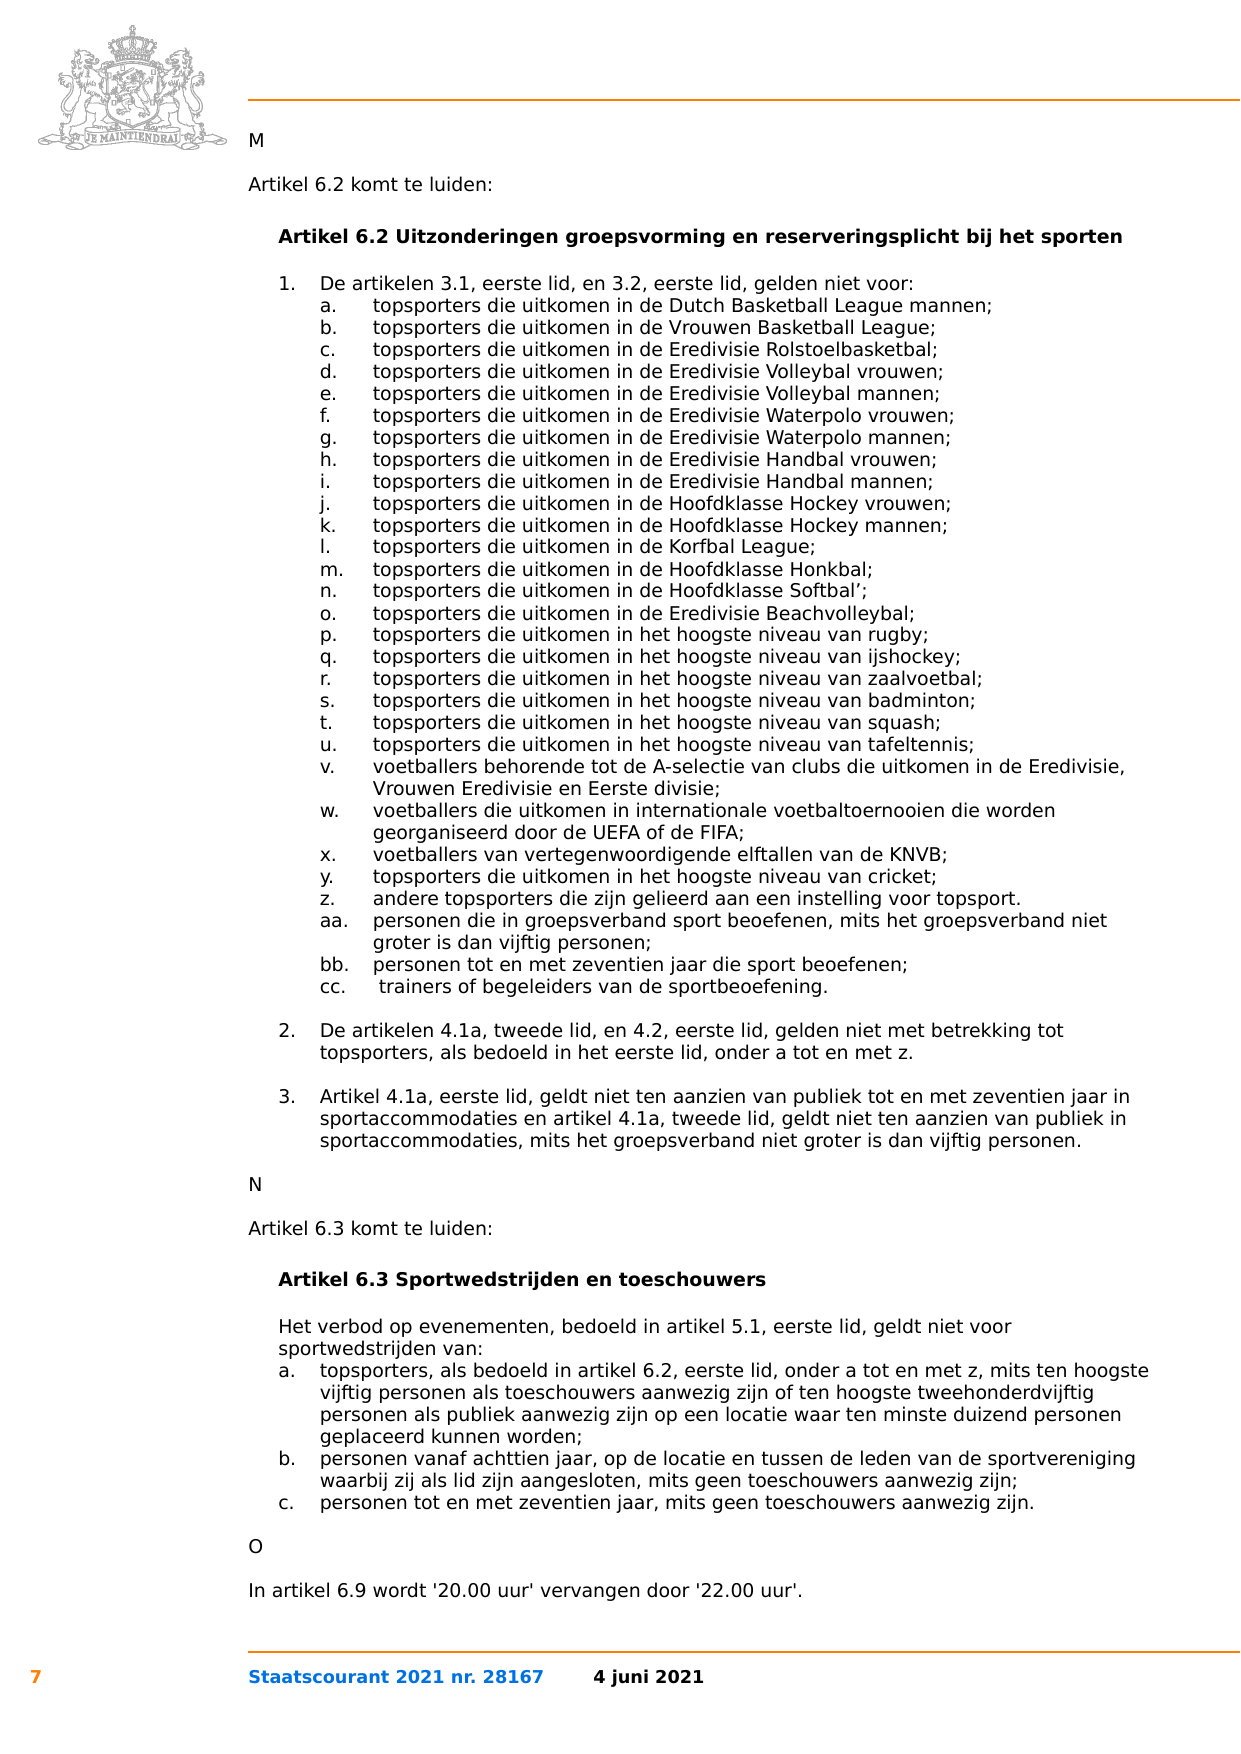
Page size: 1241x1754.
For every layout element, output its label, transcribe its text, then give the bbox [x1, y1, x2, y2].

text b. personen vanaf achttien jaar, op de locatie en tussen de leden van de sportvereniging waarbij zij als lid zijn aangesloten, mits geen toeschouwers aanwezig zijn; [278, 1448, 1163, 1492]
text t. topsporters die uitkomen in het hoogste niveau van squash; [319, 712, 1163, 734]
text r. topsporters die uitkomen in het hoogste niveau van zaalvoetbal; [319, 668, 1163, 690]
text aa. personen die in groepsverband sport beoefenen, mits het groepsverband niet groter is dan vijftig personen; [319, 910, 1163, 954]
text o. topsporters die uitkomen in de Eredivisie Beachvolleybal; [319, 602, 1163, 624]
text M [248, 130, 1163, 152]
text y. topsporters die uitkomen in het hoogste niveau van cricket; [319, 866, 1163, 888]
text u. topsporters die uitkomen in het hoogste niveau van tafeltennis; [319, 734, 1163, 756]
text l. topsporters die uitkomen in de Korfbal League; [319, 536, 1163, 558]
text a. topsporters die uitkomen in de Dutch Basketball League mannen; [319, 295, 1163, 317]
text cc. trainers of begeleiders van de sportbeoefening. [319, 976, 1163, 998]
text N [248, 1173, 1163, 1196]
text a. topsporters, als bedoeld in artikel 6.2, eerste lid, onder a tot en met z, mits ten hoogste vijftig personen als toeschouwers aanwezig zijn of ten hoogste tweehonderdvijftig personen als publiek aanwezig zijn op een locatie waar ten minste duizend personen geplaceerd kunnen worden; [278, 1360, 1163, 1448]
text n. topsporters die uitkomen in de Hoofdklasse Softbal’; [319, 580, 1163, 602]
text w. voetballers die uitkomen in internationale voetbaltoernooien die worden georganiseerd door de UEFA of de FIFA; [319, 800, 1163, 844]
text z. andere topsporters die zijn gelieerd aan een instelling voor topsport. [319, 888, 1163, 910]
text d. topsporters die uitkomen in de Eredivisie Volleybal vrouwen; [319, 361, 1163, 383]
picture [38, 25, 227, 150]
text v. voetballers behorende tot de A-selectie van clubs die uitkomen in de Eredivisie, Vrouwen Eredivisie en Eerste divisie; [319, 756, 1163, 800]
text e. topsporters die uitkomen in de Eredivisie Volleybal mannen; [319, 383, 1163, 404]
text q. topsporters die uitkomen in het hoogste niveau van ijshockey; [319, 646, 1163, 668]
text b. topsporters die uitkomen in de Vrouwen Basketball League; [319, 317, 1163, 339]
text j. topsporters die uitkomen in de Hoofdklasse Hockey vrouwen; [319, 492, 1163, 514]
text O [248, 1536, 1163, 1558]
text f. topsporters die uitkomen in de Eredivisie Waterpolo vrouwen; [319, 404, 1163, 427]
text g. topsporters die uitkomen in de Eredivisie Waterpolo mannen; [319, 427, 1163, 448]
text Artikel 6.2 komt te luiden: [248, 174, 1163, 196]
subtitle Artikel 6.2 Uitzonderingen groepsvorming en reserveringsplicht bij het sporten [278, 226, 1163, 248]
text Het verbod op evenementen, bedoeld in artikel 5.1, eerste lid, geldt niet voor sportwedstrijden van: [278, 1316, 1163, 1360]
text bb. personen tot en met zeventien jaar die sport beoefenen; [319, 954, 1163, 976]
text h. topsporters die uitkomen in de Eredivisie Handbal vrouwen; [319, 448, 1163, 471]
text 1. De artikelen 3.1, eerste lid, en 3.2, eerste lid, gelden niet voor: [278, 273, 1163, 295]
text x. voetballers van vertegenwoordigende elftallen van de KNVB; [319, 844, 1163, 866]
text Artikel 6.3 komt te luiden: [248, 1217, 1163, 1239]
text m. topsporters die uitkomen in de Hoofdklasse Honkbal; [319, 558, 1163, 580]
text k. topsporters die uitkomen in de Hoofdklasse Hockey mannen; [319, 514, 1163, 536]
text i. topsporters die uitkomen in de Eredivisie Handbal mannen; [319, 471, 1163, 492]
text p. topsporters die uitkomen in het hoogste niveau van rugby; [319, 624, 1163, 646]
text 2. De artikelen 4.1a, tweede lid, en 4.2, eerste lid, gelden niet met betrekking tot topsporters, als bedoeld in het eerste lid, onder a tot en met z. [278, 1020, 1163, 1064]
text c. topsporters die uitkomen in de Eredivisie Rolstoelbasketbal; [319, 339, 1163, 361]
text In artikel 6.9 wordt '20.00 uur' vervangen door '22.00 uur'. [248, 1580, 1163, 1602]
text s. topsporters die uitkomen in het hoogste niveau van badminton; [319, 690, 1163, 712]
text 3. Artikel 4.1a, eerste lid, geldt niet ten aanzien van publiek tot en met zeventien jaar in sportaccommodaties en artikel 4.1a, tweede lid, geldt niet ten aanzien van publiek in sportaccommodaties, mits het groepsverband niet groter is dan vijftig personen. [278, 1086, 1163, 1152]
subtitle Artikel 6.3 Sportwedstrijden en toeschouwers [278, 1269, 1163, 1291]
text c. personen tot en met zeventien jaar, mits geen toeschouwers aanwezig zijn. [278, 1492, 1163, 1514]
